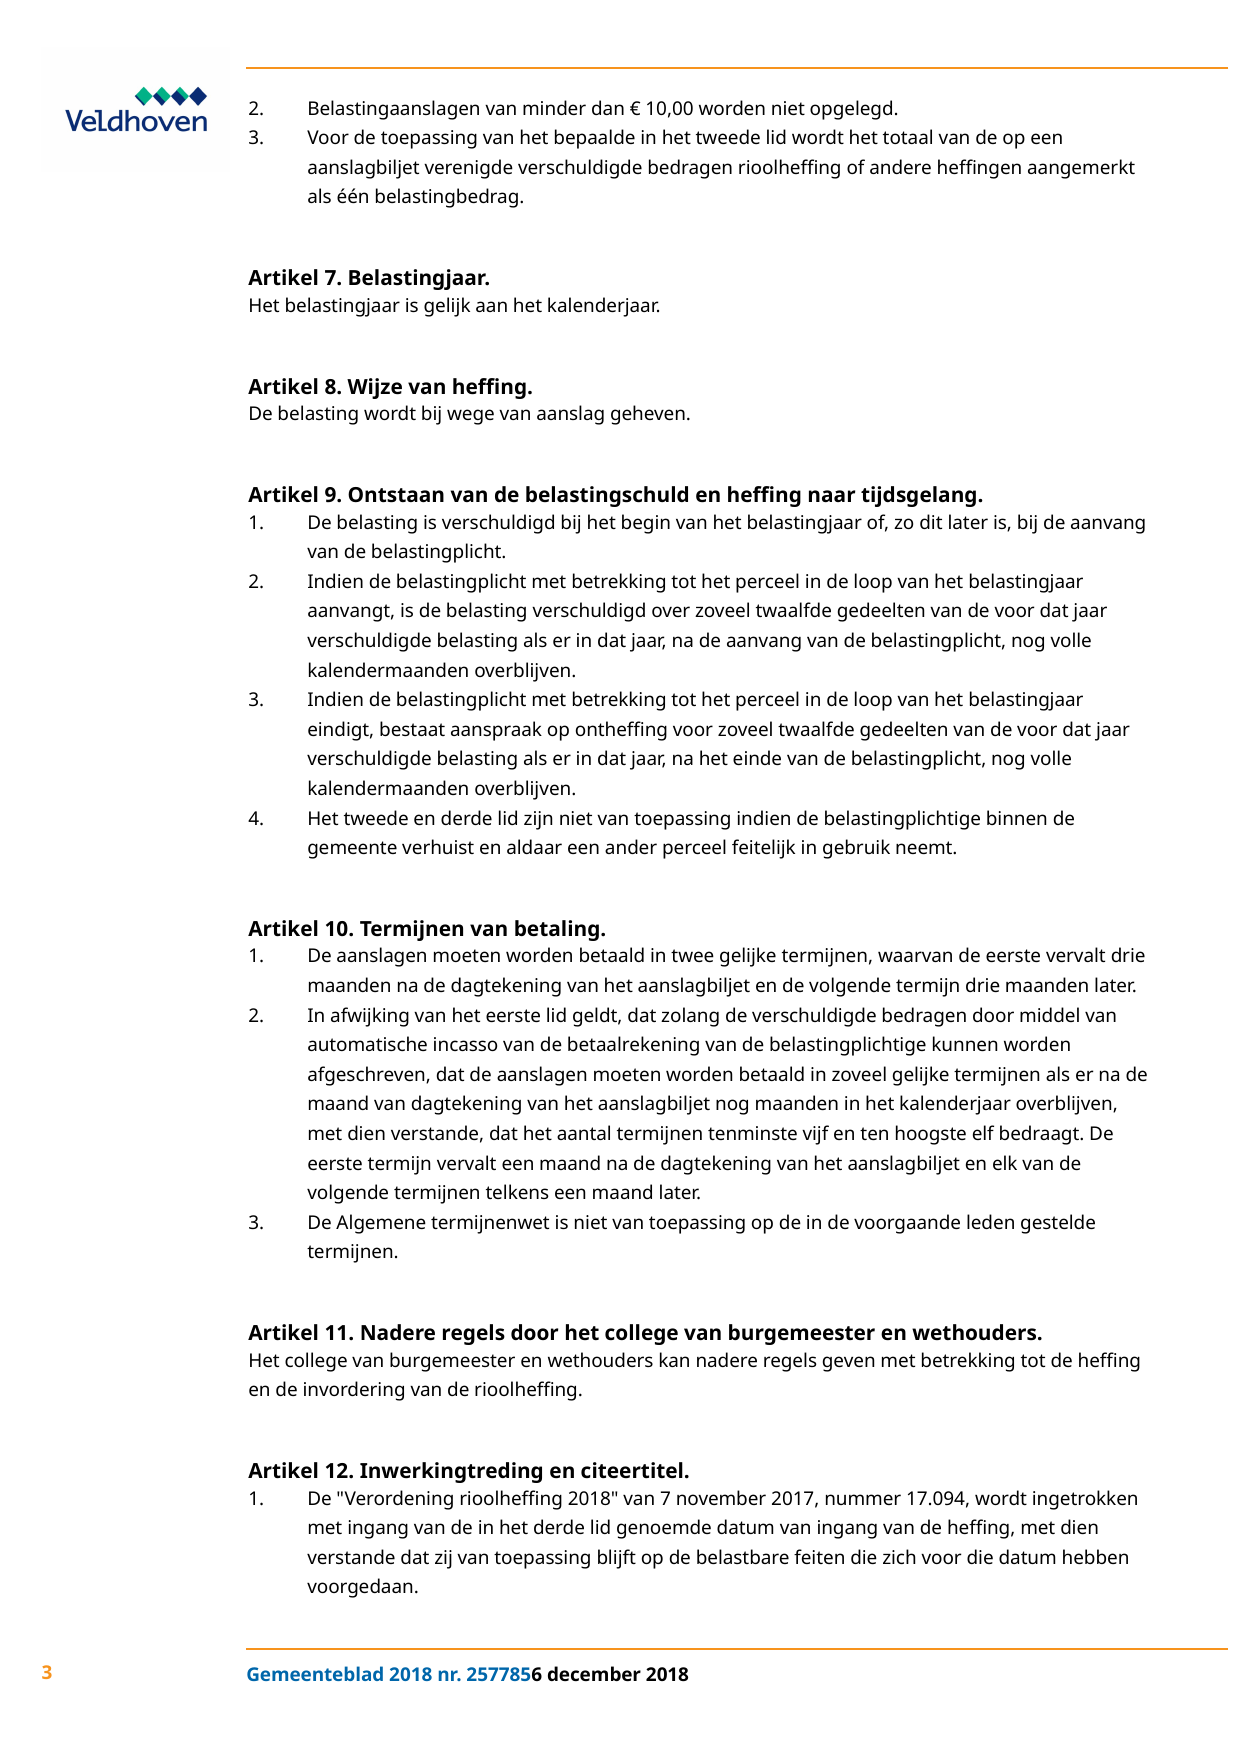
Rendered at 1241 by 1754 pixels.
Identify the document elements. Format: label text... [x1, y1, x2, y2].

text De belasting wordt bij wege van aanslag geheven. [248, 400, 1152, 426]
list De aanslagen moeten worden betaald in twee gelijke termijnen, waarvan de eerste vervalt drie maanden na de dagtekening van het aanslagbiljet en de volgende termijn drie maanden later. [248, 943, 1152, 998]
list Indien de belastingplicht met betrekking tot het perceel in de loop van het belastingjaar eindigt, bestaat aanspraak op ontheffing voor zoveel twaalfde gedeelten van de voor dat jaar verschuldigde belasting als er in dat jaar, na het einde van de belastingplicht, nog volle kalendermaanden overblijven. [248, 686, 1152, 801]
picture [41, 47, 231, 172]
text Artikel 8. Wijze van heffing. [248, 372, 1152, 400]
list Voor de toepassing van het bepaalde in het tweede lid wordt het totaal van de op een aanslagbiljet verenigde verschuldigde bedragen rioolheffing of andere heffingen aangemerkt als één belastingbedrag. [248, 124, 1152, 209]
list Belastingaanslagen van minder dan € 10,00 worden niet opgelegd. [248, 95, 1152, 121]
list De Algemene termijnenwet is niet van toepassing op de in de voorgaande leden gestelde termijnen. [248, 1209, 1152, 1264]
text Artikel 12. Inwerkingtreding en citeertitel. [248, 1457, 1152, 1485]
list In afwijking van het eerste lid geldt, dat zolang de verschuldigde bedragen door middel van automatische incasso van de betaalrekening van de belastingplichtige kunnen worden afgeschreven, dat de aanslagen moeten worden betaald in zoveel gelijke termijnen als er na de maand van dagtekening van het aanslagbiljet nog maanden in het kalenderjaar overblijven, met dien verstande, dat het aantal termijnen tenminste vijf en ten hoogste elf bedraagt. De eerste termijn vervalt een maand na de dagtekening van het aanslagbiljet en elk van de volgende termijnen telkens een maand later. [248, 1002, 1152, 1205]
list De "Verordening rioolheffing 2018" van 7 november 2017, nummer 17.094, wordt ingetrokken met ingang van de in het derde lid genoemde datum van ingang van de heffing, met dien verstande dat zij van toepassing blijft op de belastbare feiten die zich voor die datum hebben voorgedaan. [248, 1485, 1152, 1599]
text Artikel 11. Nadere regels door het college van burgemeester en wethouders. [248, 1318, 1152, 1347]
text Artikel 10. Termijnen van betaling. [248, 914, 1152, 943]
text Artikel 9. Ontstaan van de belastingschuld en heffing naar tijdsgelang. [248, 480, 1152, 509]
text Het belastingjaar is gelijk aan het kalenderjaar. [248, 292, 1152, 318]
text Artikel 7. Belastingjaar. [248, 263, 1152, 292]
list De belasting is verschuldigd bij het begin van het belastingjaar of, zo dit later is, bij de aanvang van de belastingplicht. [248, 509, 1152, 564]
text Het college van burgemeester en wethouders kan nadere regels geven met betrekking tot de heffing en de invordering van de rioolheffing. [248, 1347, 1152, 1402]
list Indien de belastingplicht met betrekking tot het perceel in de loop van het belastingjaar aanvangt, is de belasting verschuldigd over zoveel twaalfde gedeelten van de voor dat jaar verschuldigde belasting als er in dat jaar, na de aanvang van de belastingplicht, nog volle kalendermaanden overblijven. [248, 568, 1152, 682]
list Het tweede en derde lid zijn niet van toepassing indien de belastingplichtige binnen de gemeente verhuist en aldaar een ander perceel feitelijk in gebruik neemt. [248, 805, 1152, 860]
